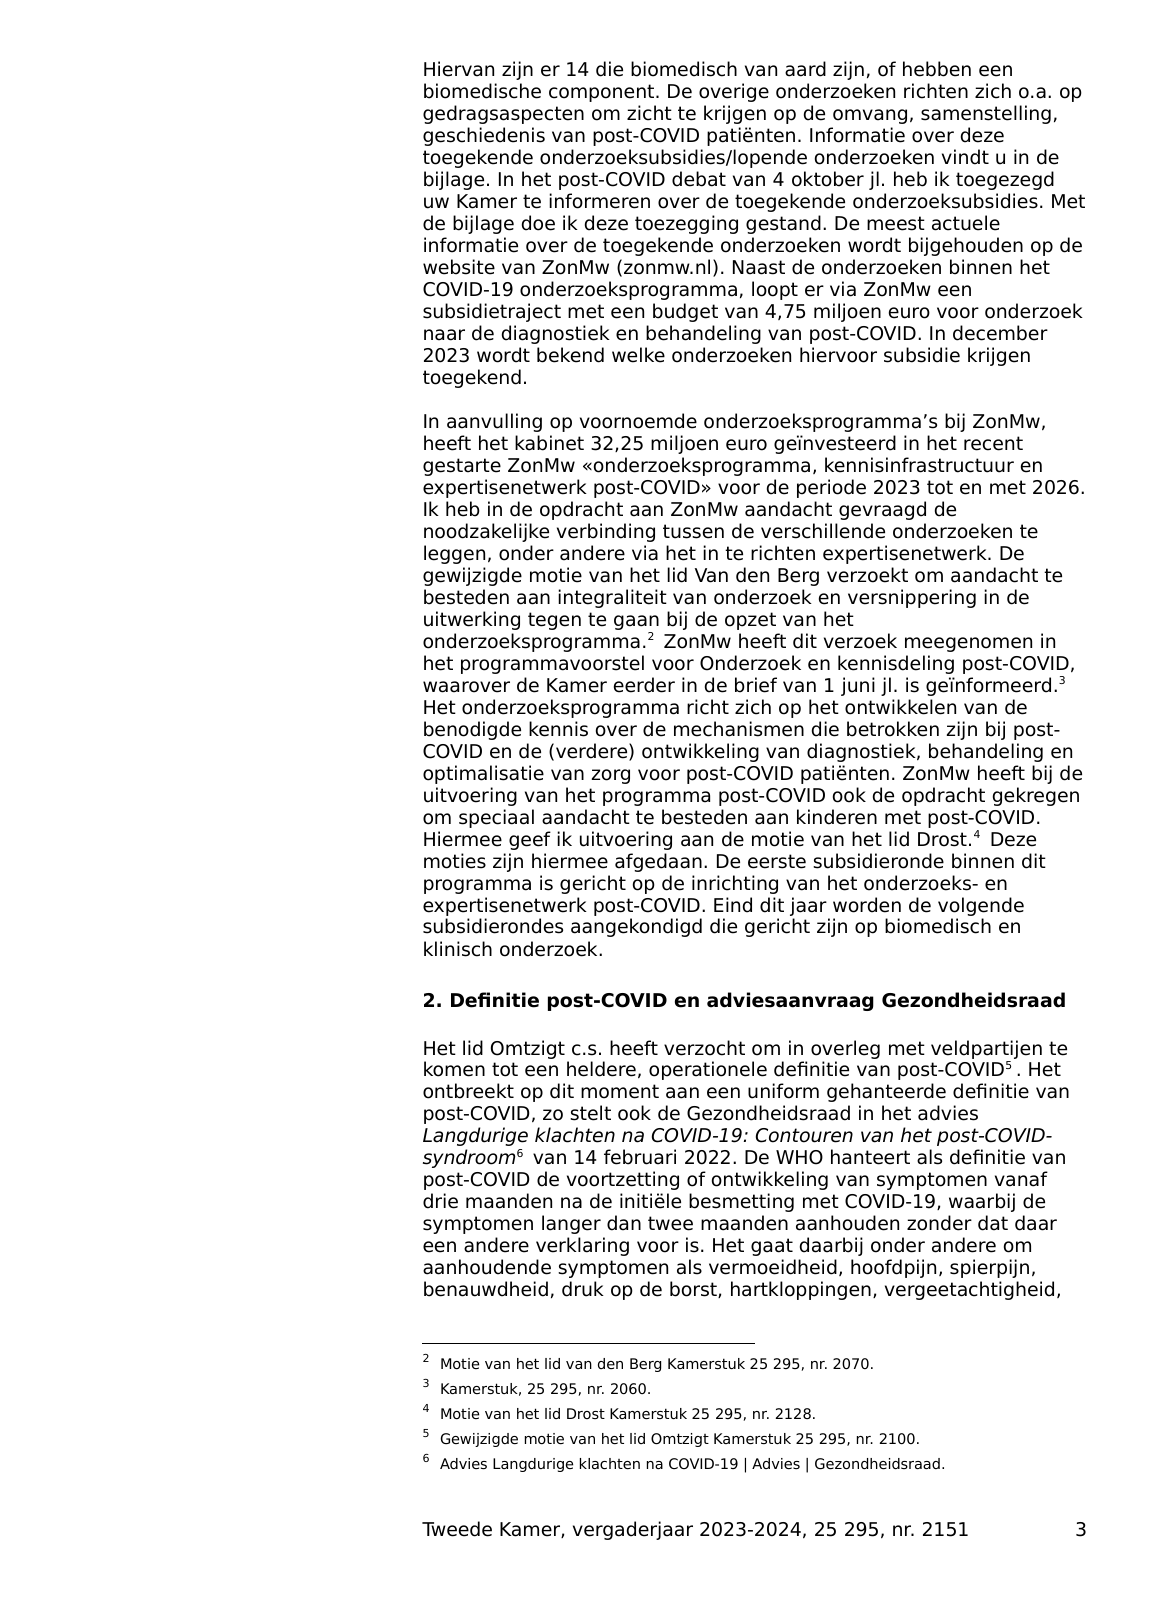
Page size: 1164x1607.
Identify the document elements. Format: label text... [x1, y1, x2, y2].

text Motie van het lid van den Berg Kamerstuk 25 295, nr. 2070. [422, 1352, 1087, 1374]
text Het lid Omtzigt c.s. heeft verzocht om in overleg met veldpartijen te komen tot een heldere, operationele definitie van post-COVID. Het ontbreekt op dit moment aan een uniform gehanteerde definitie van post-COVID, zo stelt ook de Gezondheidsraad in het advies Langdurige klachten na COVID-19: Contouren van het post-COVID-syndroom van 14 februari 2022. De WHO hanteert als definitie van post-COVID de voortzetting of ontwikkeling van symptomen vanaf drie maanden na de initiële besmetting met COVID-19, waarbij de symptomen langer dan twee maanden aanhouden zonder dat daar een andere verklaring voor is. Het gaat daarbij onder andere om aanhoudende symptomen als vermoeidheid, hoofdpijn, spierpijn, benauwdheid, druk op de borst, hartkloppingen, vergeetachtigheid, [422, 1037, 1087, 1301]
text Motie van het lid Drost Kamerstuk 25 295, nr. 2128. [422, 1402, 1087, 1424]
text Hiervan zijn er 14 die biomedisch van aard zijn, of hebben een biomedische component. De overige onderzoeken richten zich o.a. op gedragsaspecten om zicht te krijgen op de omvang, samenstelling, geschiedenis van post-COVID patiënten. Informatie over deze toegekende onderzoeksubsidies/lopende onderzoeken vindt u in de bijlage. In het post-COVID debat van 4 oktober jl. heb ik toegezegd uw Kamer te informeren over de toegekende onderzoeksubsidies. Met de bijlage doe ik deze toezegging gestand. De meest actuele informatie over de toegekende onderzoeken wordt bijgehouden op de website van ZonMw (zonmw.nl). Naast de onderzoeken binnen het COVID-19 onderzoeksprogramma, loopt er via ZonMw een subsidietraject met een budget van 4,75 miljoen euro voor onderzoek naar de diagnostiek en behandeling van post-COVID. In december 2023 wordt bekend welke onderzoeken hiervoor subsidie krijgen toegekend. [422, 59, 1087, 389]
text Advies Langdurige klachten na COVID-19 | Advies | Gezondheidsraad. [422, 1452, 1087, 1474]
text Gewijzigde motie van het lid Omtzigt Kamerstuk 25 295, nr. 2100. [422, 1427, 1087, 1449]
text Kamerstuk, 25 295, nr. 2060. [422, 1377, 1087, 1399]
subtitle 2. Definitie post-COVID en adviesaanvraag Gezondheidsraad [422, 990, 1087, 1012]
text In aanvulling op voornoemde onderzoeksprogramma’s bij ZonMw, heeft het kabinet 32,25 miljoen euro geïnvesteerd in het recent gestarte ZonMw «onderzoeksprogramma, kennisinfrastructuur en expertisenetwerk post-COVID» voor de periode 2023 tot en met 2026. Ik heb in de opdracht aan ZonMw aandacht gevraagd de noodzakelijke verbinding tussen de verschillende onderzoeken te leggen, onder andere via het in te richten expertisenetwerk. De gewijzigde motie van het lid Van den Berg verzoekt om aandacht te besteden aan integraliteit van onderzoek en versnippering in de uitwerking tegen te gaan bij de opzet van het onderzoeksprogramma. ZonMw heeft dit verzoek meegenomen in het programmavoorstel voor Onderzoek en kennisdeling post-COVID, waarover de Kamer eerder in de brief van 1 juni jl. is geïnformeerd. Het onderzoeksprogramma richt zich op het ontwikkelen van de benodigde kennis over de mechanismen die betrokken zijn bij post-COVID en de (verdere) ontwikkeling van diagnostiek, behandeling en optimalisatie van zorg voor post-COVID patiënten. ZonMw heeft bij de uitvoering van het programma post-COVID ook de opdracht gekregen om speciaal aandacht te besteden aan kinderen met post-COVID. Hiermee geef ik uitvoering aan de motie van het lid Drost. Deze moties zijn hiermee afgedaan. De eerste subsidieronde binnen dit programma is gericht op de inrichting van het onderzoeks- en expertisenetwerk post-COVID. Eind dit jaar worden de volgende subsidierondes aangekondigd die gericht zijn op biomedisch en klinisch onderzoek. [422, 411, 1087, 960]
